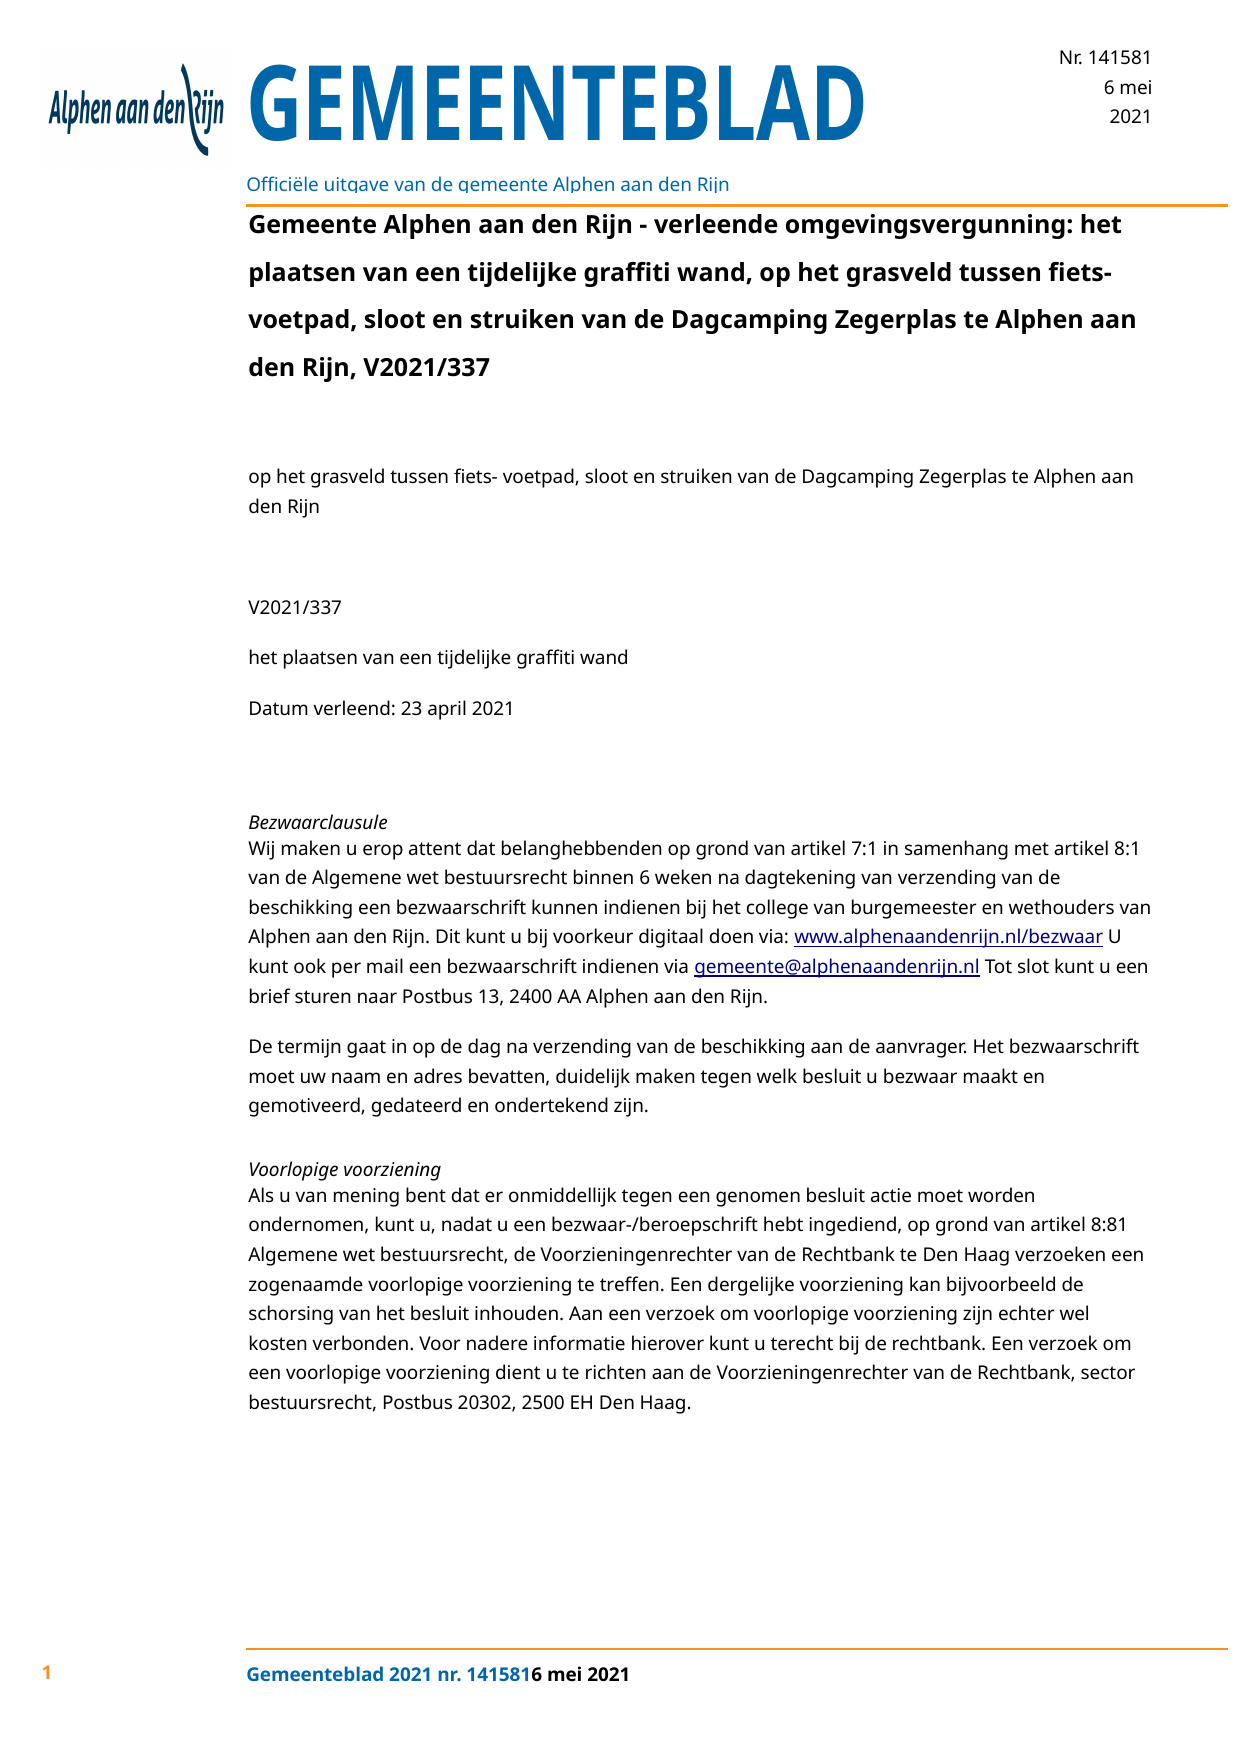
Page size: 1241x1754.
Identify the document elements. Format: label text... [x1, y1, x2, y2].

text op het grasveld tussen fiets- voetpad, sloot en struiken van de Dagcamping Zegerplas te Alphen aan den Rijn [248, 463, 1152, 519]
text Voorlopige voorziening [248, 1156, 1152, 1182]
text Bezwaarclausule [248, 809, 1152, 835]
text Als u van mening bent dat er onmiddellijk tegen een genomen besluit actie moet worden ondernomen, kunt u, nadat u een bezwaar-/beroepschrift hebt ingediend, op grond van artikel 8:81 Algemene wet bestuursrecht, de Voorzieningenrechter van de Rechtbank te Den Haag verzoeken een zogenaamde voorlopige voorziening te treffen. Een dergelijke voorziening kan bijvoorbeeld de schorsing van het besluit inhouden. Aan een verzoek om voorlopige voorziening zijn echter wel kosten verbonden. Voor nadere informatie hierover kunt u terecht bij de rechtbank. Een verzoek om een voorlopige voorziening dient u te richten aan de Voorzieningenrechter van de Rechtbank, sector bestuursrecht, Postbus 20302, 2500 EH Den Haag. [248, 1182, 1152, 1415]
text Datum verleend: 23 april 2021 [248, 695, 1152, 721]
picture [41, 47, 231, 172]
text De termijn gaat in op de dag na verzending van de beschikking aan de aanvrager. Het bezwaarschrift moet uw naam en adres bevatten, duidelijk maken tegen welk besluit u bezwaar maakt en gemotiveerd, gedateerd en ondertekend zijn. [248, 1033, 1152, 1118]
text Gemeente Alphen aan den Rijn - verleende omgevingsvergunning: het plaatsen van een tijdelijke graffiti wand, op het grasveld tussen fiets- voetpad, sloot en struiken van de Dagcamping Zegerplas te Alphen aan den Rijn, V2021/337 [248, 207, 1152, 384]
text Wij maken u erop attent dat belanghebbenden op grond van artikel 7:1 in samenhang met artikel 8:1 van de Algemene wet bestuursrecht binnen 6 weken na dagtekening van verzending van de beschikking een bezwaarschrift kunnen indienen bij het college van burgemeester en wethouders van Alphen aan den Rijn. Dit kunt u bij voorkeur digitaal doen via: www.alphenaandenrijn.nl/bezwaar U kunt ook per mail een bezwaarschrift indienen via gemeente@alphenaandenrijn.nl Tot slot kunt u een brief sturen naar Postbus 13, 2400 AA Alphen aan den Rijn. [248, 835, 1152, 1008]
text V2021/337 [248, 594, 1152, 620]
text het plaatsen van een tijdelijke graffiti wand [248, 644, 1152, 670]
